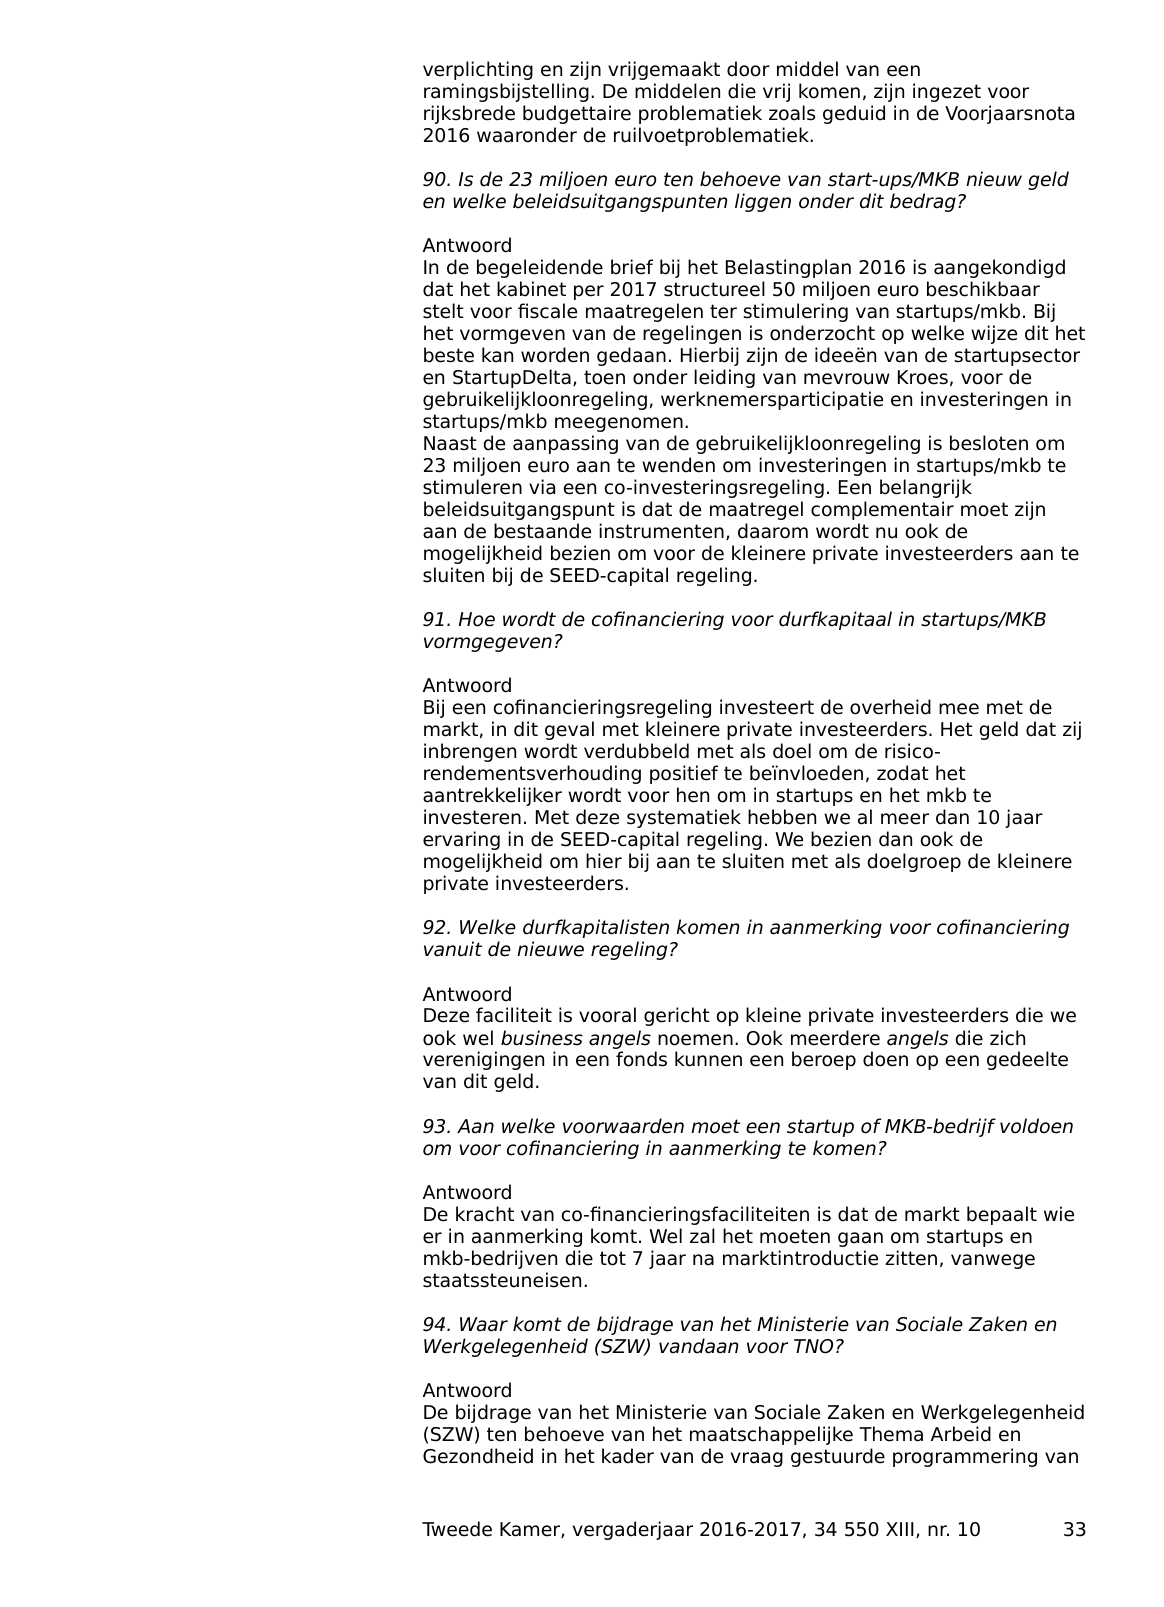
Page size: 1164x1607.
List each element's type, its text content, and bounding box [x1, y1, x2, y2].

text Antwoord [422, 235, 1087, 257]
text Bij een cofinancieringsregeling investeert de overheid mee met de markt, in dit geval met kleinere private investeerders. Het geld dat zij inbrengen wordt verdubbeld met als doel om de risico-rendementsverhouding positief te beïnvloeden, zodat het aantrekkelijker wordt voor hen om in startups en het mkb te investeren. Met deze systematiek hebben we al meer dan 10 jaar ervaring in de SEED-capital regeling. We bezien dan ook de mogelijkheid om hier bij aan te sluiten met als doelgroep de kleinere private investeerders. [422, 697, 1087, 895]
text Antwoord [422, 675, 1087, 697]
text 92. Welke durfkapitalisten komen in aanmerking voor cofinanciering vanuit de nieuwe regeling? [422, 917, 1087, 961]
text Deze faciliteit is vooral gericht op kleine private investeerders die we ook wel business angels noemen. Ook meerdere angels die zich verenigingen in een fonds kunnen een beroep doen op een gedeelte van dit geld. [422, 1005, 1087, 1093]
text De bijdrage van het Ministerie van Sociale Zaken en Werkgelegenheid (SZW) ten behoeve van het maatschappelijke Thema Arbeid en Gezondheid in het kader van de vraag gestuurde programmering van [422, 1402, 1087, 1468]
text De kracht van co-financieringsfaciliteiten is dat de markt bepaalt wie er in aanmerking komt. Wel zal het moeten gaan om startups en mkb-bedrijven die tot 7 jaar na marktintroductie zitten, vanwege staatssteuneisen. [422, 1204, 1087, 1292]
text Antwoord [422, 1380, 1087, 1402]
text Antwoord [422, 1182, 1087, 1204]
text 94. Waar komt de bijdrage van het Ministerie van Sociale Zaken en Werkgelegenheid (SZW) vandaan voor TNO? [422, 1314, 1087, 1358]
text 93. Aan welke voorwaarden moet een startup of MKB-bedrijf voldoen om voor cofinanciering in aanmerking te komen? [422, 1116, 1087, 1159]
text 91. Hoe wordt de cofinanciering voor durfkapitaal in startups/MKB vormgegeven? [422, 609, 1087, 653]
text verplichting en zijn vrijgemaakt door middel van een ramingsbijstelling. De middelen die vrij komen, zijn ingezet voor rijksbrede budgettaire problematiek zoals geduid in de Voorjaarsnota 2016 waaronder de ruilvoetproblematiek. [422, 59, 1087, 147]
text Naast de aanpassing van de gebruikelijkloonregeling is besloten om 23 miljoen euro aan te wenden om investeringen in startups/mkb te stimuleren via een co-investeringsregeling. Een belangrijk beleidsuitgangspunt is dat de maatregel complementair moet zijn aan de bestaande instrumenten, daarom wordt nu ook de mogelijkheid bezien om voor de kleinere private investeerders aan te sluiten bij de SEED-capital regeling. [422, 433, 1087, 587]
text In de begeleidende brief bij het Belastingplan 2016 is aangekondigd dat het kabinet per 2017 structureel 50 miljoen euro beschikbaar stelt voor fiscale maatregelen ter stimulering van startups/mkb. Bij het vormgeven van de regelingen is onderzocht op welke wijze dit het beste kan worden gedaan. Hierbij zijn de ideeën van de startupsector en StartupDelta, toen onder leiding van mevrouw Kroes, voor de gebruikelijkloonregeling, werknemersparticipatie en investeringen in startups/mkb meegenomen. [422, 257, 1087, 433]
text Antwoord [422, 983, 1087, 1005]
text 90. Is de 23 miljoen euro ten behoeve van start-ups/MKB nieuw geld en welke beleidsuitgangspunten liggen onder dit bedrag? [422, 169, 1087, 213]
